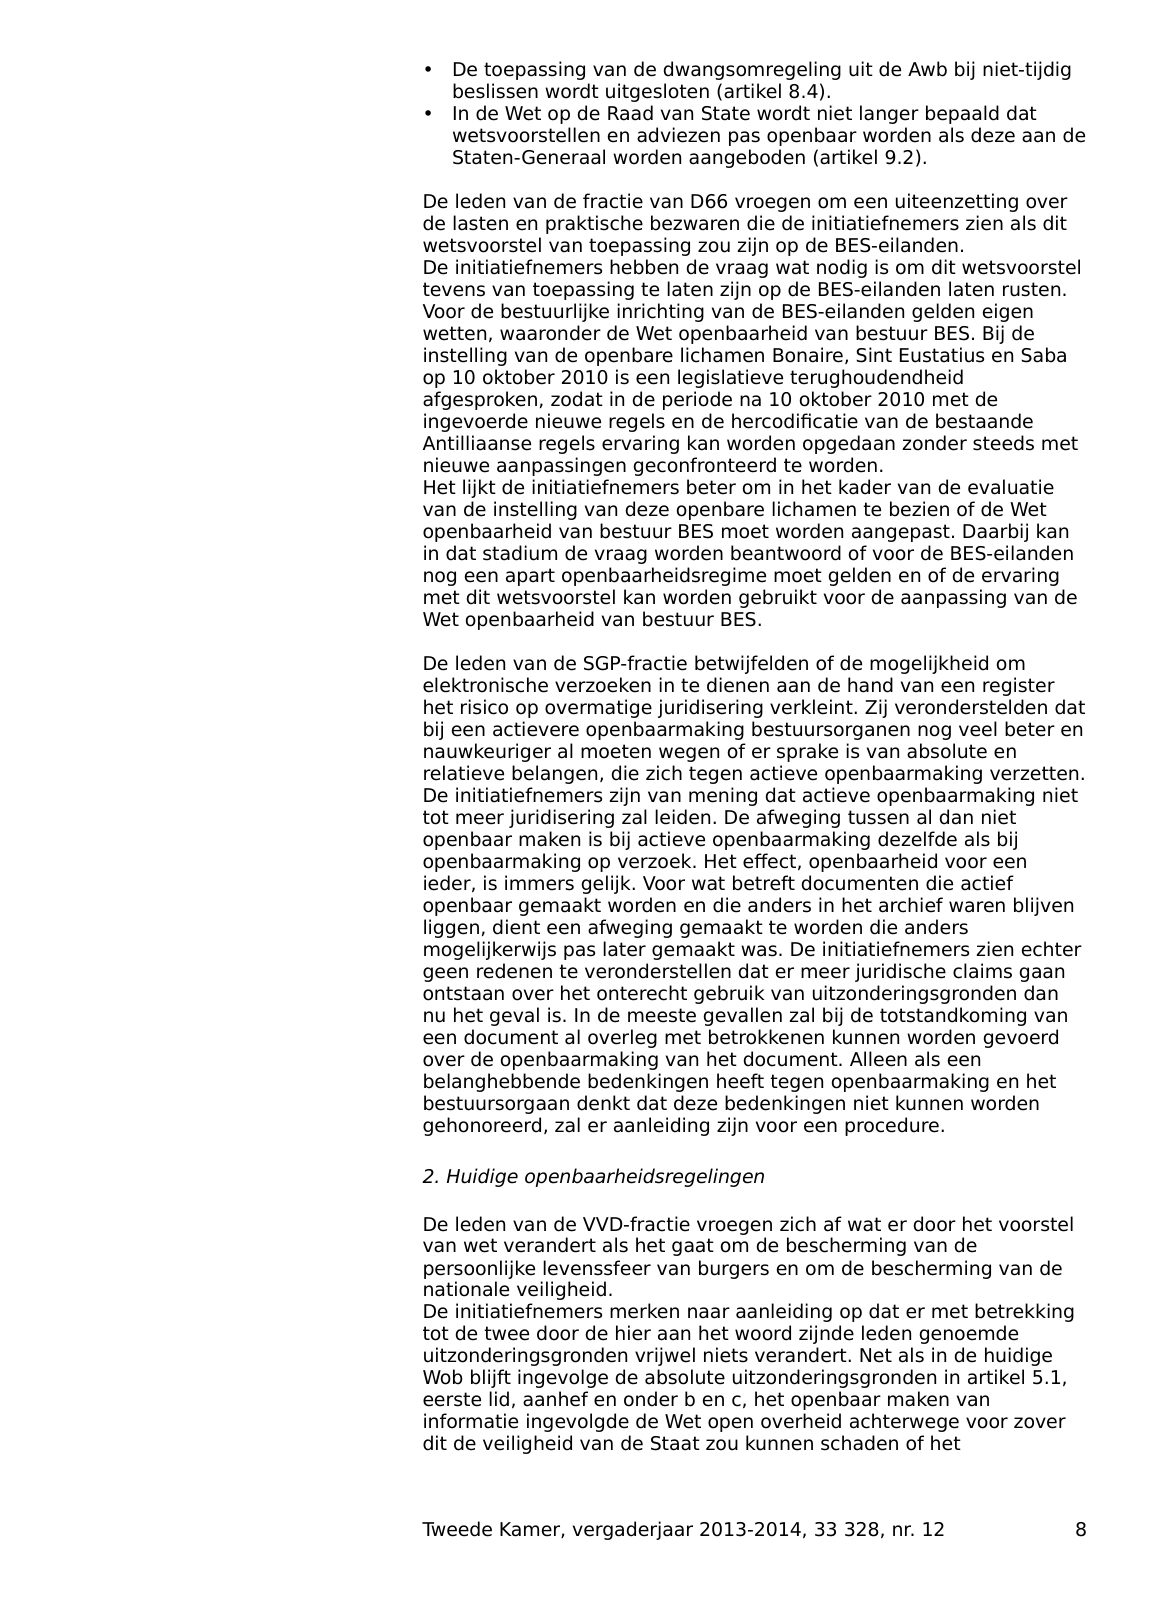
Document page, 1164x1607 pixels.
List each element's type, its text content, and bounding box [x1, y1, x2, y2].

text • In de Wet op de Raad van State wordt niet langer bepaald dat wetsvoorstellen en adviezen pas openbaar worden als deze aan de Staten-Generaal worden aangeboden (artikel 9.2). [422, 103, 1087, 169]
text De initiatiefnemers merken naar aanleiding op dat er met betrekking tot de twee door de hier aan het woord zijnde leden genoemde uitzonderingsgronden vrijwel niets verandert. Net als in de huidige Wob blijft ingevolge de absolute uitzonderingsgronden in artikel 5.1, eerste lid, aanhef en onder b en c, het openbaar maken van informatie ingevolgde de Wet open overheid achterwege voor zover dit de veiligheid van de Staat zou kunnen schaden of het [422, 1301, 1087, 1455]
text De initiatiefnemers zijn van mening dat actieve openbaarmaking niet tot meer juridisering zal leiden. De afweging tussen al dan niet openbaar maken is bij actieve openbaarmaking dezelfde als bij openbaarmaking op verzoek. Het effect, openbaarheid voor een ieder, is immers gelijk. Voor wat betreft documenten die actief openbaar gemaakt worden en die anders in het archief waren blijven liggen, dient een afweging gemaakt te worden die anders mogelijkerwijs pas later gemaakt was. De initiatiefnemers zien echter geen redenen te veronderstellen dat er meer juridische claims gaan ontstaan over het onterecht gebruik van uitzonderingsgronden dan nu het geval is. In de meeste gevallen zal bij de totstandkoming van een document al overleg met betrokkenen kunnen worden gevoerd over de openbaarmaking van het document. Alleen als een belanghebbende bedenkingen heeft tegen openbaarmaking en het bestuursorgaan denkt dat deze bedenkingen niet kunnen worden gehonoreerd, zal er aanleiding zijn voor een procedure. [422, 785, 1087, 1136]
text • De toepassing van de dwangsomregeling uit de Awb bij niet-tijdig beslissen wordt uitgesloten (artikel 8.4). [422, 59, 1087, 103]
subtitle 2. Huidige openbaarheidsregelingen [422, 1166, 1087, 1188]
text De leden van de VVD-fractie vroegen zich af wat er door het voorstel van wet verandert als het gaat om de bescherming van de persoonlijke levenssfeer van burgers en om de bescherming van de nationale veiligheid. [422, 1213, 1087, 1301]
text Het lijkt de initiatiefnemers beter om in het kader van de evaluatie van de instelling van deze openbare lichamen te bezien of de Wet openbaarheid van bestuur BES moet worden aangepast. Daarbij kan in dat stadium de vraag worden beantwoord of voor de BES-eilanden nog een apart openbaarheidsregime moet gelden en of de ervaring met dit wetsvoorstel kan worden gebruikt voor de aanpassing van de Wet openbaarheid van bestuur BES. [422, 477, 1087, 631]
text De leden van de fractie van D66 vroegen om een uiteenzetting over de lasten en praktische bezwaren die de initiatiefnemers zien als dit wetsvoorstel van toepassing zou zijn op de BES-eilanden. [422, 191, 1087, 257]
text De initiatiefnemers hebben de vraag wat nodig is om dit wetsvoorstel tevens van toepassing te laten zijn op de BES-eilanden laten rusten. Voor de bestuurlijke inrichting van de BES-eilanden gelden eigen wetten, waaronder de Wet openbaarheid van bestuur BES. Bij de instelling van de openbare lichamen Bonaire, Sint Eustatius en Saba op 10 oktober 2010 is een legislatieve terughoudendheid afgesproken, zodat in de periode na 10 oktober 2010 met de ingevoerde nieuwe regels en de hercodificatie van de bestaande Antilliaanse regels ervaring kan worden opgedaan zonder steeds met nieuwe aanpassingen geconfronteerd te worden. [422, 257, 1087, 477]
text De leden van de SGP-fractie betwijfelden of de mogelijkheid om elektronische verzoeken in te dienen aan de hand van een register het risico op overmatige juridisering verkleint. Zij veronderstelden dat bij een actievere openbaarmaking bestuursorganen nog veel beter en nauwkeuriger al moeten wegen of er sprake is van absolute en relatieve belangen, die zich tegen actieve openbaarmaking verzetten. [422, 653, 1087, 785]
